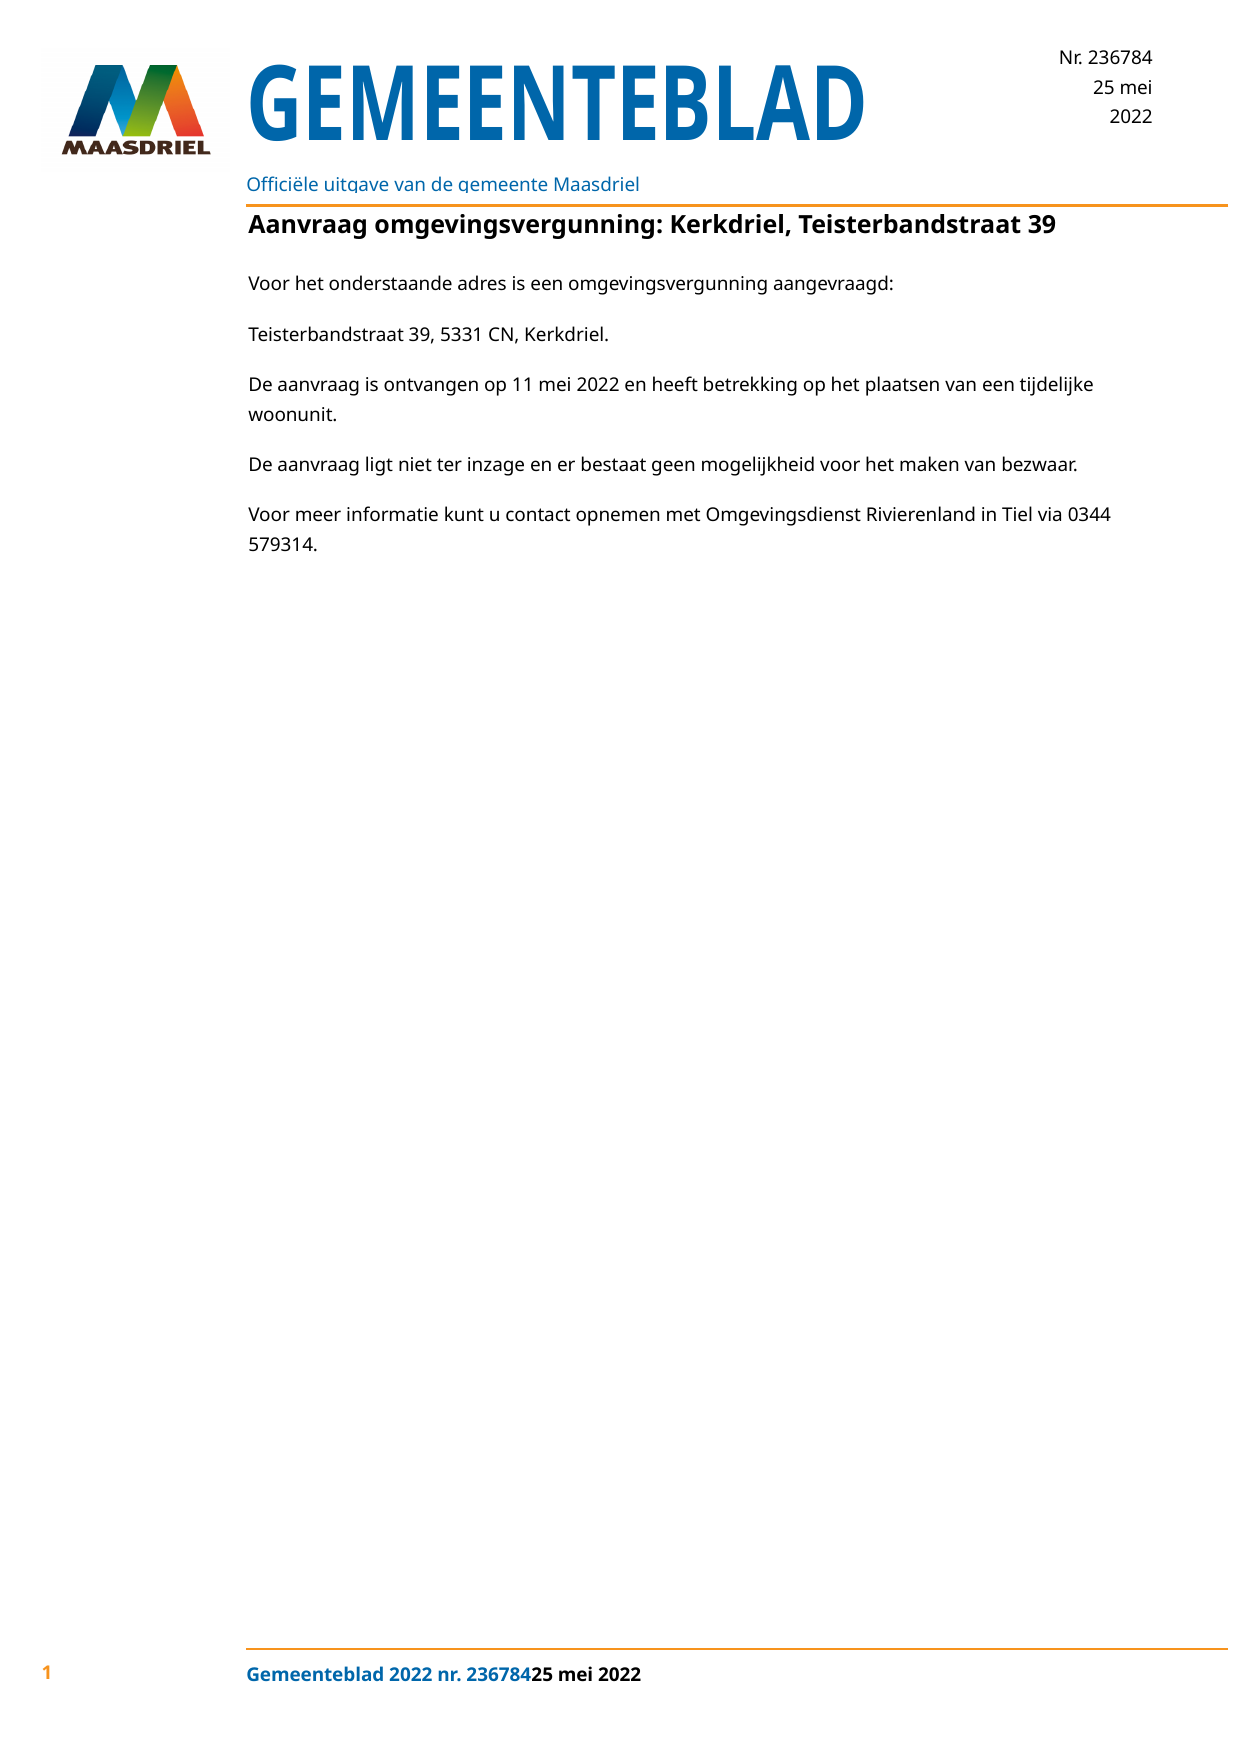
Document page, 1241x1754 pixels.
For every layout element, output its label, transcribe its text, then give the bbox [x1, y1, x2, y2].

text Teisterbandstraat 39, 5331 CN, Kerkdriel. [248, 321, 1152, 346]
picture [41, 47, 231, 172]
text Voor het onderstaande adres is een omgevingsvergunning aangevraagd: [248, 270, 1152, 296]
text De aanvraag is ontvangen op 11 mei 2022 en heeft betrekking op het plaatsen van een tijdelijke woonunit. [248, 371, 1152, 426]
text De aanvraag ligt niet ter inzage en er bestaat geen mogelijkheid voor het maken van bezwaar. [248, 451, 1152, 477]
text Voor meer informatie kunt u contact opnemen met Omgevingsdienst Rivierenland in Tiel via 0344 579314. [248, 502, 1152, 557]
text Aanvraag omgevingsvergunning: Kerkdriel, Teisterbandstraat 39 [248, 207, 1152, 241]
